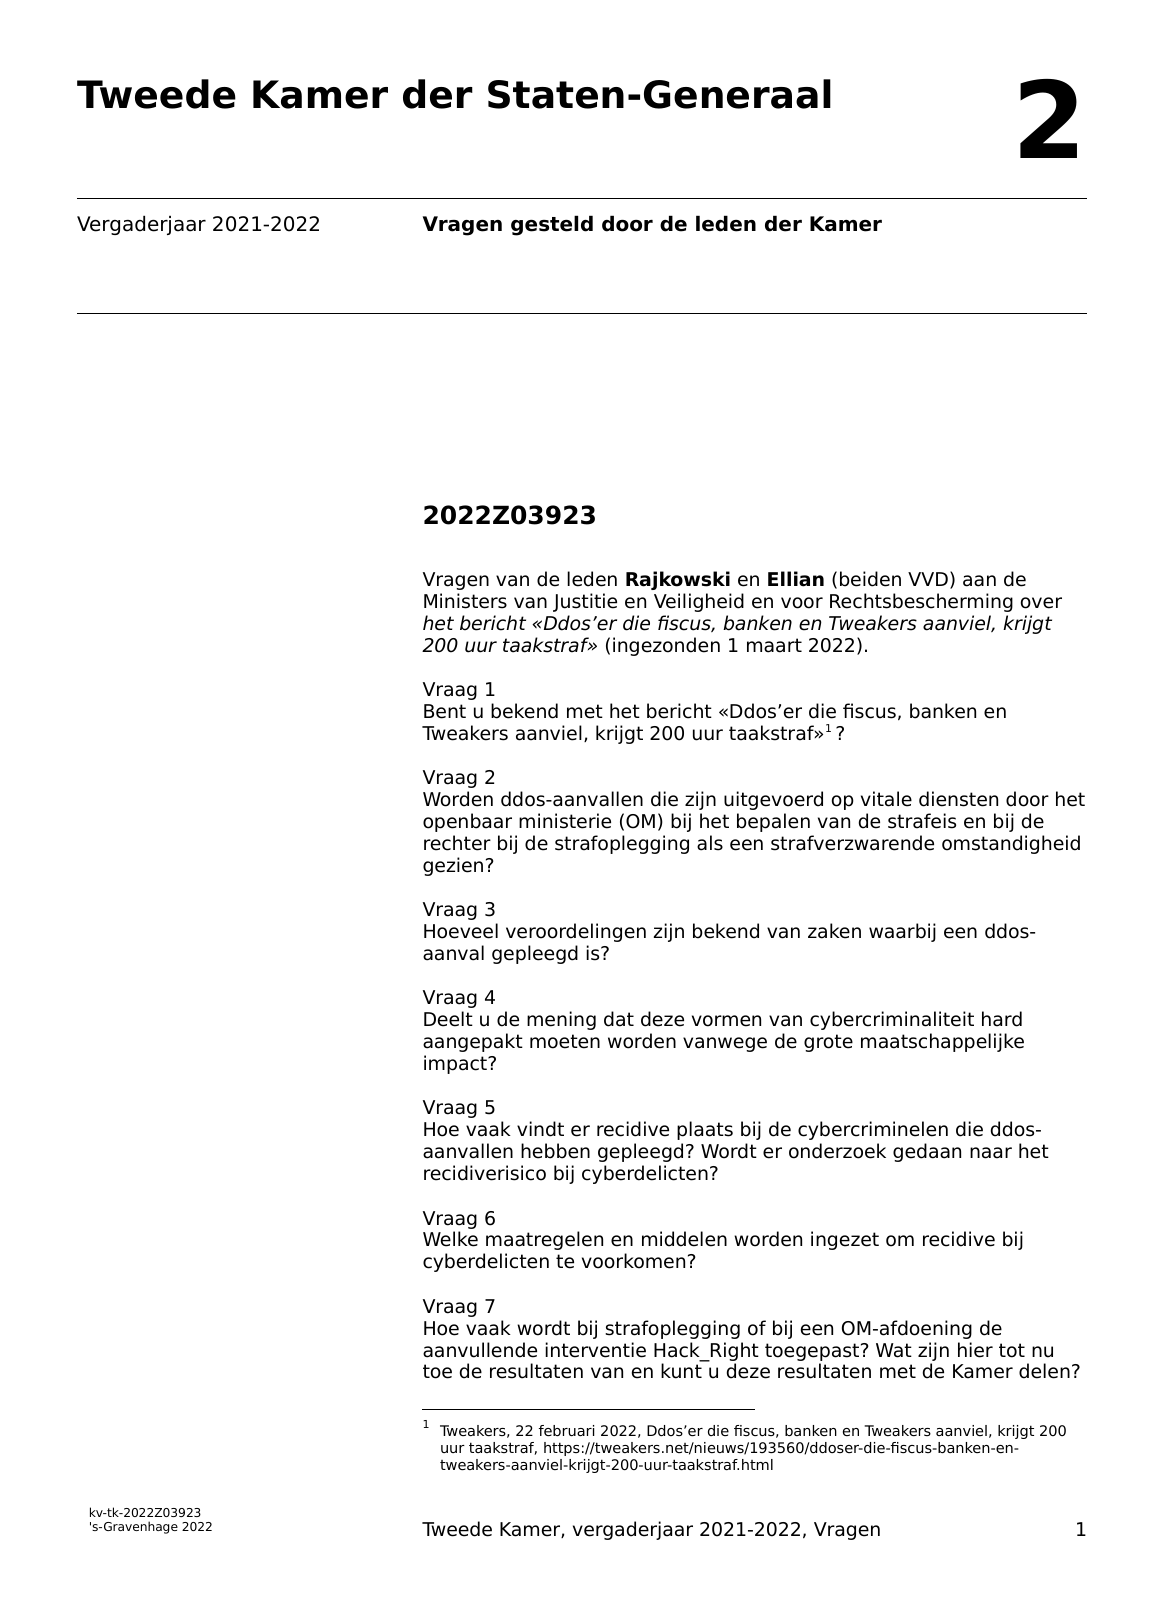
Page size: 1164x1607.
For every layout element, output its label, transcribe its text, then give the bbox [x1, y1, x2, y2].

text Hoeveel veroordelingen zijn bekend van zaken waarbij een ddos-aanval gepleegd is? [422, 921, 1087, 965]
text Welke maatregelen en middelen worden ingezet om recidive bij cyberdelicten te voorkomen? [422, 1229, 1087, 1273]
text Hoe vaak wordt bij strafoplegging of bij een OM-afdoening de aanvullende interventie Hack_Right toegepast? Wat zijn hier tot nu toe de resultaten van en kunt u deze resultaten met de Kamer delen? [422, 1317, 1087, 1383]
text Deelt u de mening dat deze vormen van cybercriminaliteit hard aangepakt moeten worden vanwege de grote maatschappelijke impact? [422, 1009, 1087, 1075]
table_header 2 [886, 59, 1087, 198]
table_header Tweede Kamer der Staten-Generaal [77, 59, 886, 198]
text Vraag 6 [422, 1207, 1087, 1229]
text Vraag 4 [422, 987, 1087, 1009]
text Vraag 5 [422, 1097, 1087, 1119]
table_cell Vergaderjaar 2021-2022 [77, 199, 422, 313]
text Tweakers, 22 februari 2022, Ddos’er die fiscus, banken en Tweakers aanviel, krijgt 200 uur taakstraf, https://tweakers.net/nieuws/193560/ddoser-die-fiscus-banken-en-tweakers-aanviel-krijgt-200-uur-taakstraf.html [422, 1418, 1087, 1474]
text Vraag 1 [422, 679, 1087, 701]
text Vraag 2 [422, 767, 1087, 789]
text Hoe vaak vindt er recidive plaats bij de cybercriminelen die ddos-aanvallen hebben gepleegd? Wordt er onderzoek gedaan naar het recidiverisico bij cyberdelicten? [422, 1119, 1087, 1185]
text kv-tk-2022Z03923 [88, 1506, 323, 1520]
text 's-Gravenhage 2022 [88, 1520, 323, 1534]
text Vraag 3 [422, 899, 1087, 921]
text Worden ddos-aanvallen die zijn uitgevoerd op vitale diensten door het openbaar ministerie (OM) bij het bepalen van de strafeis en bij de rechter bij de strafoplegging als een strafverzwarende omstandigheid gezien? [422, 789, 1087, 877]
text 2022Z03923 [422, 501, 1087, 531]
text Vraag 7 [422, 1296, 1087, 1317]
text Bent u bekend met het bericht «Ddos’er die fiscus, banken en Tweakers aanviel, krijgt 200 uur taakstraf»? [422, 701, 1087, 745]
text Vragen van de leden Rajkowski en Ellian (beiden VVD) aan de Ministers van Justitie en Veiligheid en voor Rechtsbescherming over het bericht «Ddos’er die fiscus, banken en Tweakers aanviel, krijgt 200 uur taakstraf» (ingezonden 1 maart 2022). [422, 569, 1087, 657]
table_cell Vragen gesteld door de leden der Kamer [422, 199, 1087, 313]
